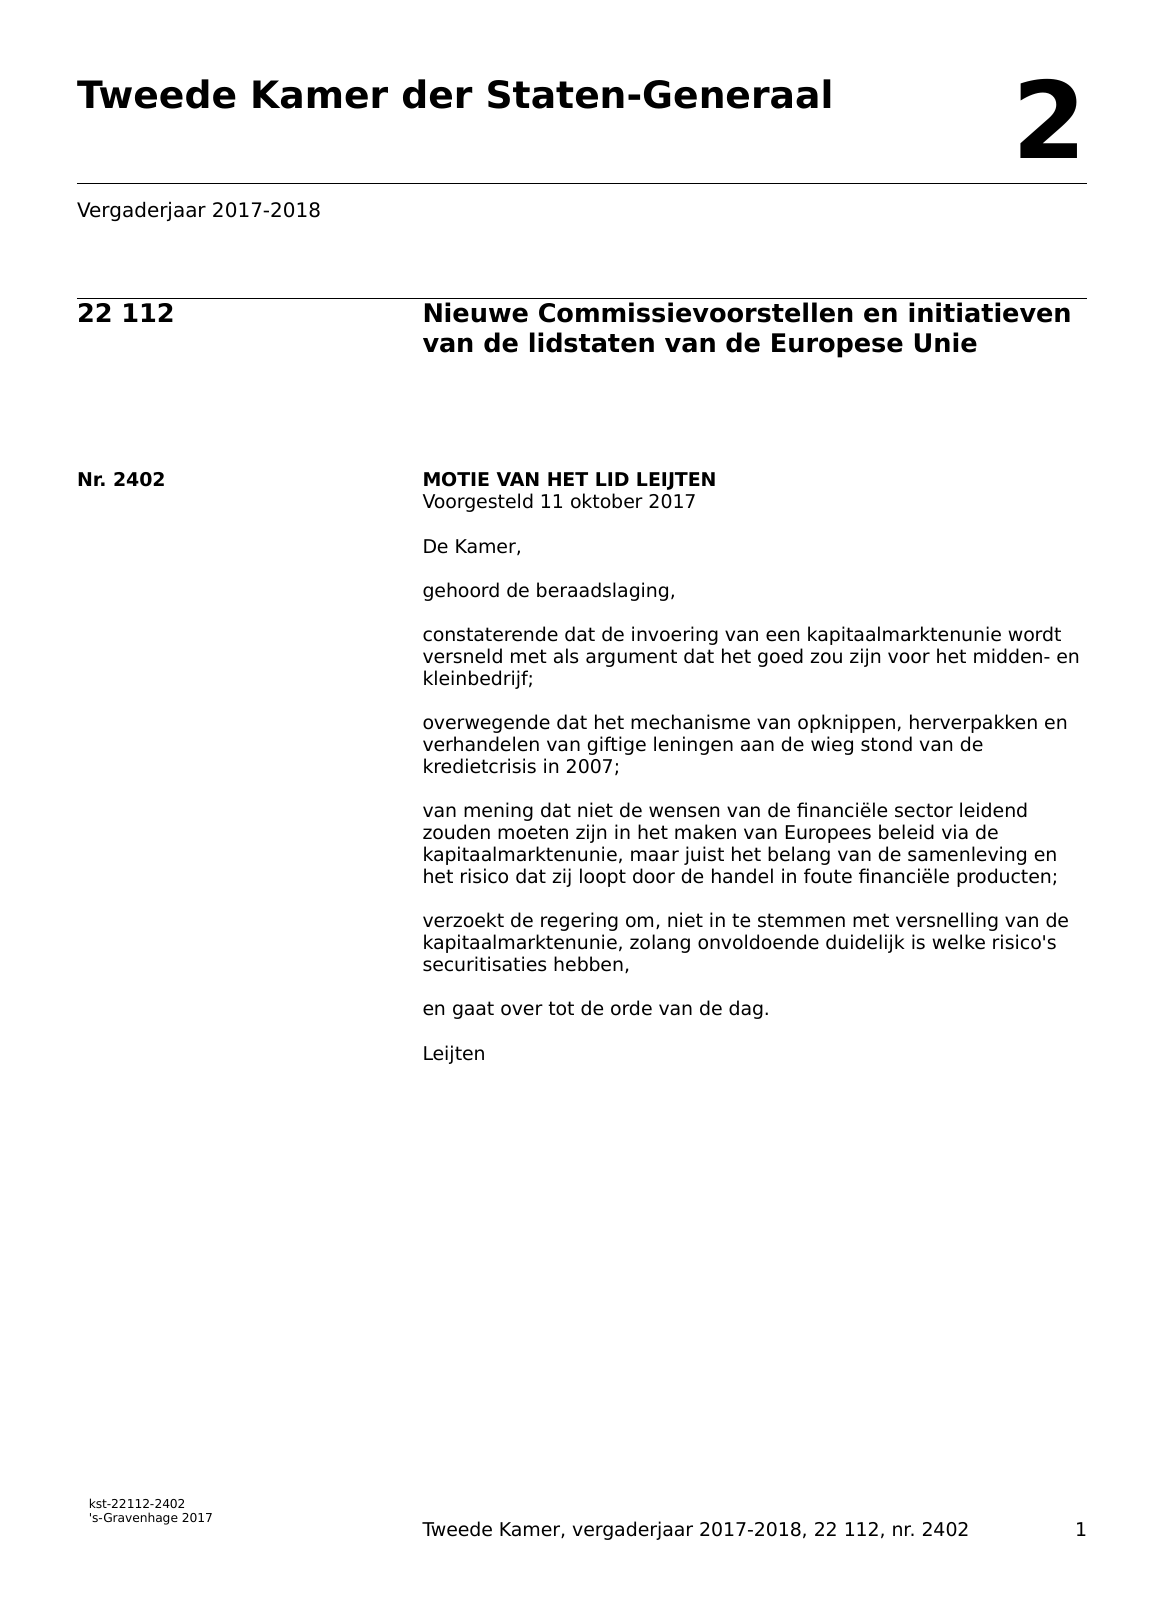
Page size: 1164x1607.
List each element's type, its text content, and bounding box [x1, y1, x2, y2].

text gehoord de beraadslaging, [422, 580, 1087, 602]
text verzoekt de regering om, niet in te stemmen met versnelling van de kapitaalmarktenunie, zolang onvoldoende duidelijk is welke risico's securitisaties hebben, [422, 910, 1087, 976]
table_cell Vergaderjaar 2017-2018 [77, 184, 1087, 298]
subtitle 22 112 Nieuwe Commissievoorstellen en initiatieven van de lidstaten van de Europese Unie [77, 299, 1087, 358]
subtitle Nr. 2402 MOTIE VAN HET LID LEIJTEN [77, 469, 1087, 491]
text van mening dat niet de wensen van de financiële sector leidend zouden moeten zijn in het maken van Europees beleid via de kapitaalmarktenunie, maar juist het belang van de samenleving en het risico dat zij loopt door de handel in foute financiële producten; [422, 800, 1087, 888]
text constaterende dat de invoering van een kapitaalmarktenunie wordt versneld met als argument dat het goed zou zijn voor het midden- en kleinbedrijf; [422, 624, 1087, 690]
table_header 2 [886, 59, 1087, 183]
table_header Tweede Kamer der Staten-Generaal [77, 59, 886, 183]
text Voorgesteld 11 oktober 2017 [422, 491, 1087, 513]
text en gaat over tot de orde van de dag. [422, 998, 1087, 1020]
text De Kamer, [422, 536, 1087, 557]
text Leijten [422, 1042, 1087, 1064]
text overwegende dat het mechanisme van opknippen, herverpakken en verhandelen van giftige leningen aan de wieg stond van de kredietcrisis in 2007; [422, 712, 1087, 778]
text kst-22112-2402 [88, 1497, 323, 1511]
text 's-Gravenhage 2017 [88, 1511, 323, 1525]
